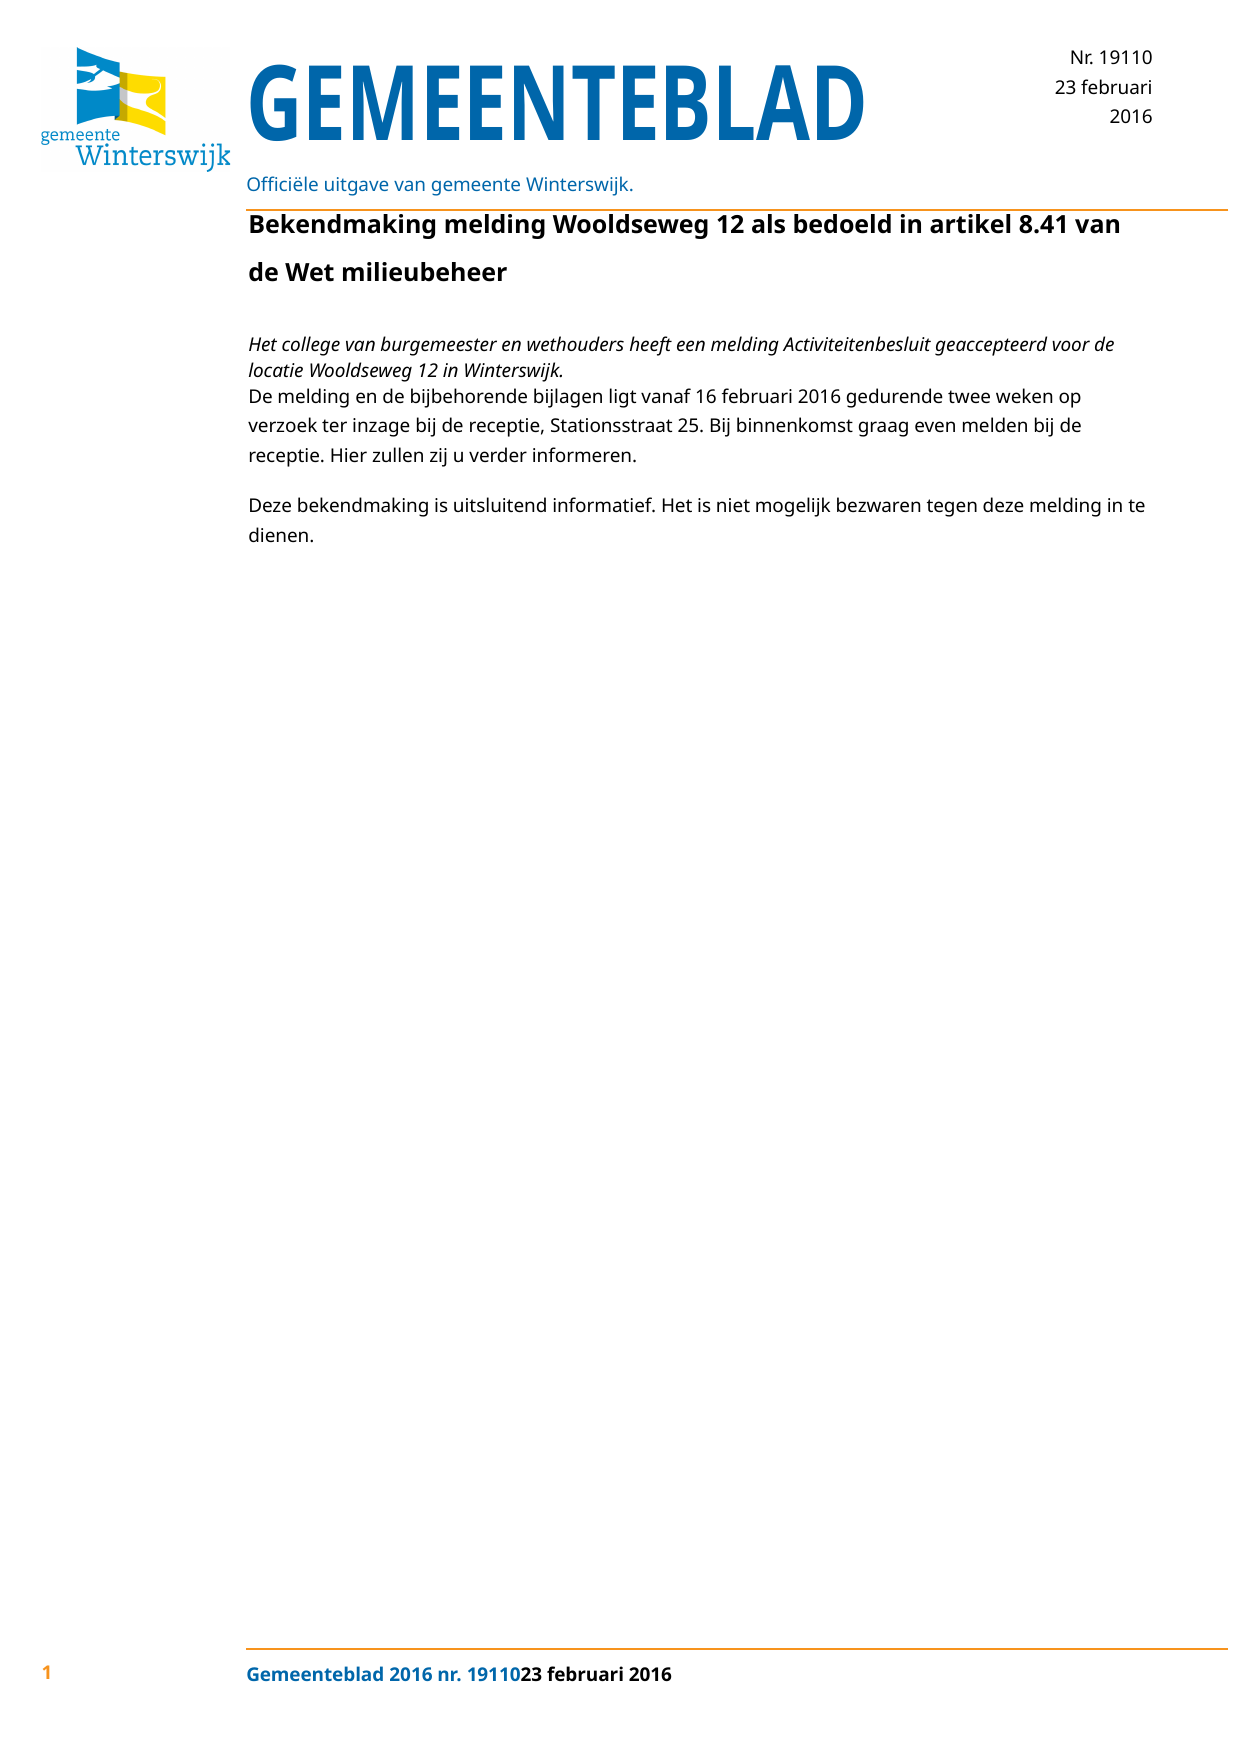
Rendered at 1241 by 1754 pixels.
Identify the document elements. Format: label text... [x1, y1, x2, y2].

picture [41, 47, 231, 172]
text Deze bekendmaking is uitsluitend informatief. Het is niet mogelijk bezwaren tegen deze melding in te dienen. [248, 492, 1152, 548]
text Bekendmaking melding Wooldseweg 12 als bedoeld in artikel 8.41 van de Wet milieubeheer [248, 211, 1152, 288]
text De melding en de bijbehorende bijlagen ligt vanaf 16 februari 2016 gedurende twee weken op verzoek ter inzage bij de receptie, Stationsstraat 25. Bij binnenkomst graag even melden bij de receptie. Hier zullen zij u verder informeren. [248, 383, 1152, 468]
text Het college van burgemeester en wethouders heeft een melding Activiteitenbesluit geaccepteerd voor de locatie Wooldseweg 12 in Winterswijk. [248, 331, 1152, 383]
picture [225, 153, 231, 162]
